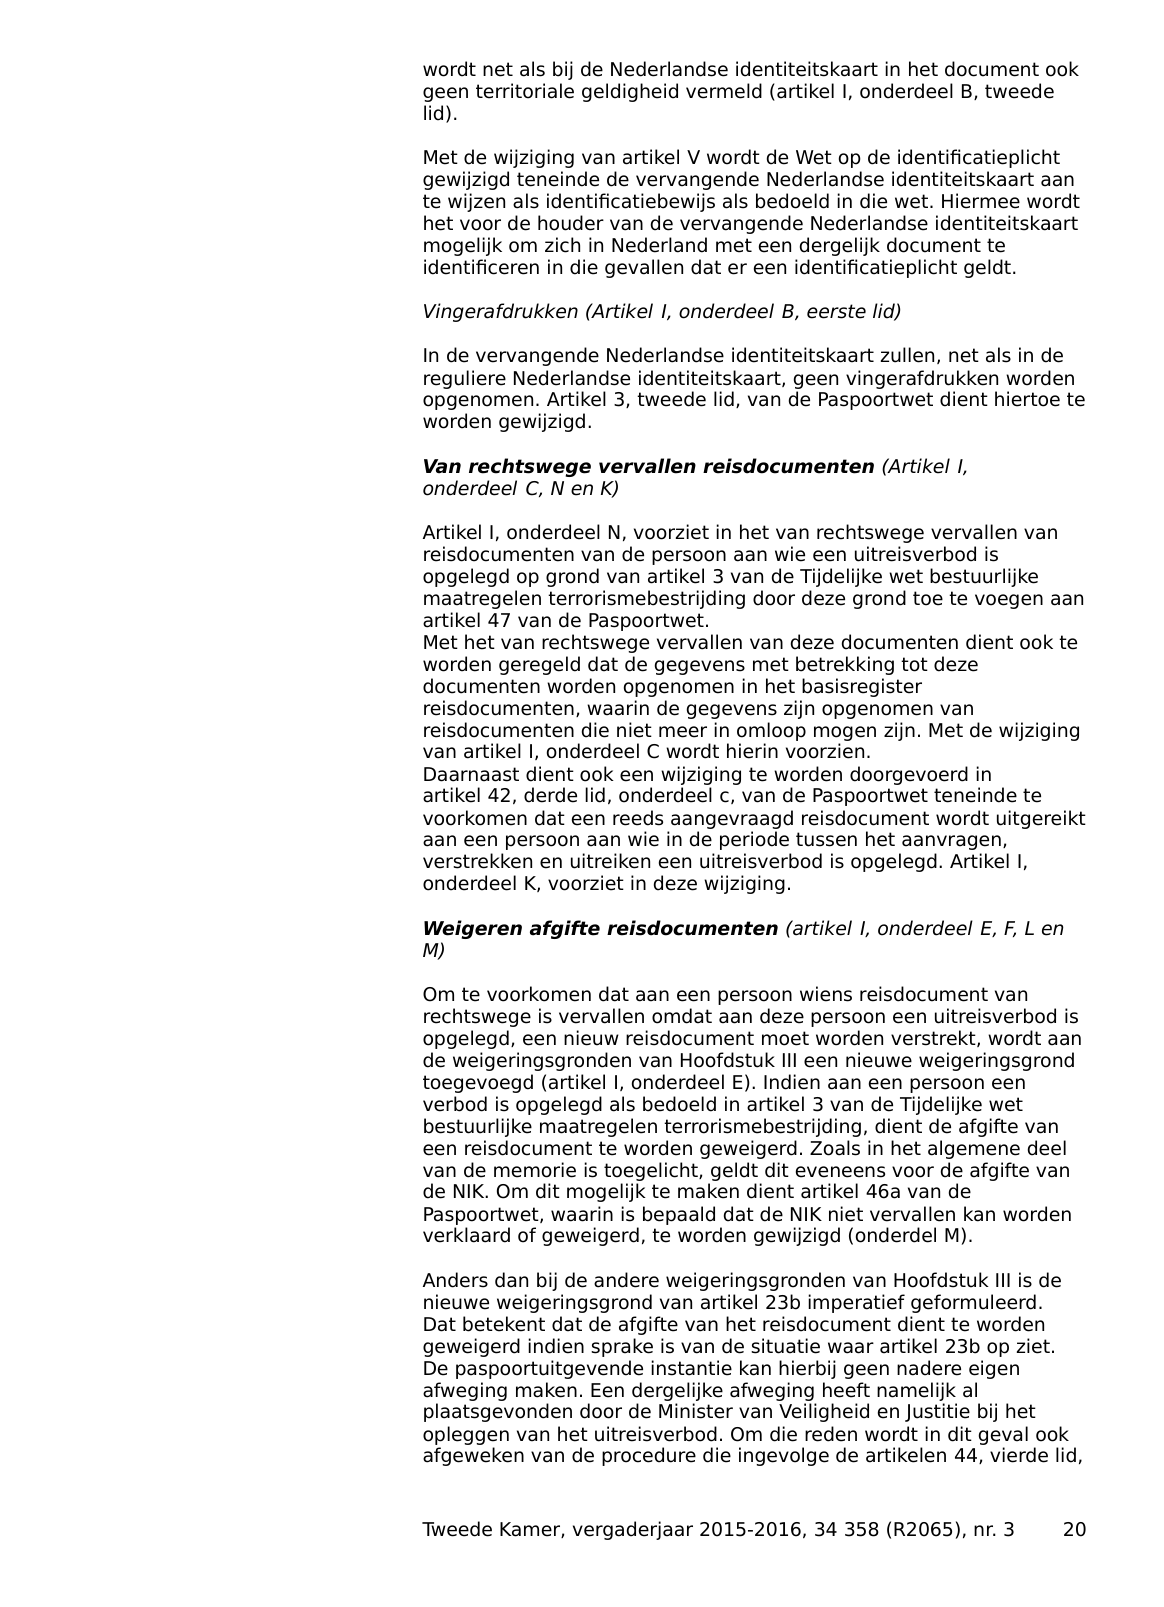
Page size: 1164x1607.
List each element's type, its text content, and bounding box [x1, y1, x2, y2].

subtitle Weigeren afgifte reisdocumenten (artikel I, onderdeel E, F, L en M) [422, 917, 1087, 961]
text In de vervangende Nederlandse identiteitskaart zullen, net als in de reguliere Nederlandse identiteitskaart, geen vingerafdrukken worden opgenomen. Artikel 3, tweede lid, van de Paspoortwet dient hiertoe te worden gewijzigd. [422, 345, 1087, 433]
text Daarnaast dient ook een wijziging te worden doorgevoerd in artikel 42, derde lid, onderdeel c, van de Paspoortwet teneinde te voorkomen dat een reeds aangevraagd reisdocument wordt uitgereikt aan een persoon aan wie in de periode tussen het aanvragen, verstrekken en uitreiken een uitreisverbod is opgelegd. Artikel I, onderdeel K, voorziet in deze wijziging. [422, 763, 1087, 895]
text Met de wijziging van artikel V wordt de Wet op de identificatieplicht gewijzigd teneinde de vervangende Nederlandse identiteitskaart aan te wijzen als identificatiebewijs als bedoeld in die wet. Hiermee wordt het voor de houder van de vervangende Nederlandse identiteitskaart mogelijk om zich in Nederland met een dergelijk document te identificeren in die gevallen dat er een identificatieplicht geldt. [422, 147, 1087, 279]
subtitle Vingerafdrukken (Artikel I, onderdeel B, eerste lid) [422, 301, 1087, 323]
text Artikel I, onderdeel N, voorziet in het van rechtswege vervallen van reisdocumenten van de persoon aan wie een uitreisverbod is opgelegd op grond van artikel 3 van de Tijdelijke wet bestuurlijke maatregelen terrorismebestrijding door deze grond toe te voegen aan artikel 47 van de Paspoortwet. [422, 522, 1087, 632]
text Met het van rechtswege vervallen van deze documenten dient ook te worden geregeld dat de gegevens met betrekking tot deze documenten worden opgenomen in het basisregister reisdocumenten, waarin de gegevens zijn opgenomen van reisdocumenten die niet meer in omloop mogen zijn. Met de wijziging van artikel I, onderdeel C wordt hierin voorzien. [422, 632, 1087, 763]
subtitle Van rechtswege vervallen reisdocumenten (Artikel I, onderdeel C, N en K) [422, 456, 1087, 499]
text wordt net als bij de Nederlandse identiteitskaart in het document ook geen territoriale geldigheid vermeld (artikel I, onderdeel B, tweede lid). [422, 59, 1087, 125]
text Om te voorkomen dat aan een persoon wiens reisdocument van rechtswege is vervallen omdat aan deze persoon een uitreisverbod is opgelegd, een nieuw reisdocument moet worden verstrekt, wordt aan de weigeringsgronden van Hoofdstuk III een nieuwe weigeringsgrond toegevoegd (artikel I, onderdeel E). Indien aan een persoon een verbod is opgelegd als bedoeld in artikel 3 van de Tijdelijke wet bestuurlijke maatregelen terrorismebestrijding, dient de afgifte van een reisdocument te worden geweigerd. Zoals in het algemene deel van de memorie is toegelicht, geldt dit eveneens voor de afgifte van de NIK. Om dit mogelijk te maken dient artikel 46a van de Paspoortwet, waarin is bepaald dat de NIK niet vervallen kan worden verklaard of geweigerd, te worden gewijzigd (onderdel M). [422, 984, 1087, 1247]
text Dat betekent dat de afgifte van het reisdocument dient te worden geweigerd indien sprake is van de situatie waar artikel 23b op ziet. De paspoortuitgevende instantie kan hierbij geen nadere eigen afweging maken. Een dergelijke afweging heeft namelijk al plaatsgevonden door de Minister van Veiligheid en Justitie bij het opleggen van het uitreisverbod. Om die reden wordt in dit geval ook afgeweken van de procedure die ingevolge de artikelen 44, vierde lid, [422, 1313, 1087, 1467]
text Anders dan bij de andere weigeringsgronden van Hoofdstuk III is de nieuwe weigeringsgrond van artikel 23b imperatief geformuleerd. [422, 1269, 1087, 1313]
